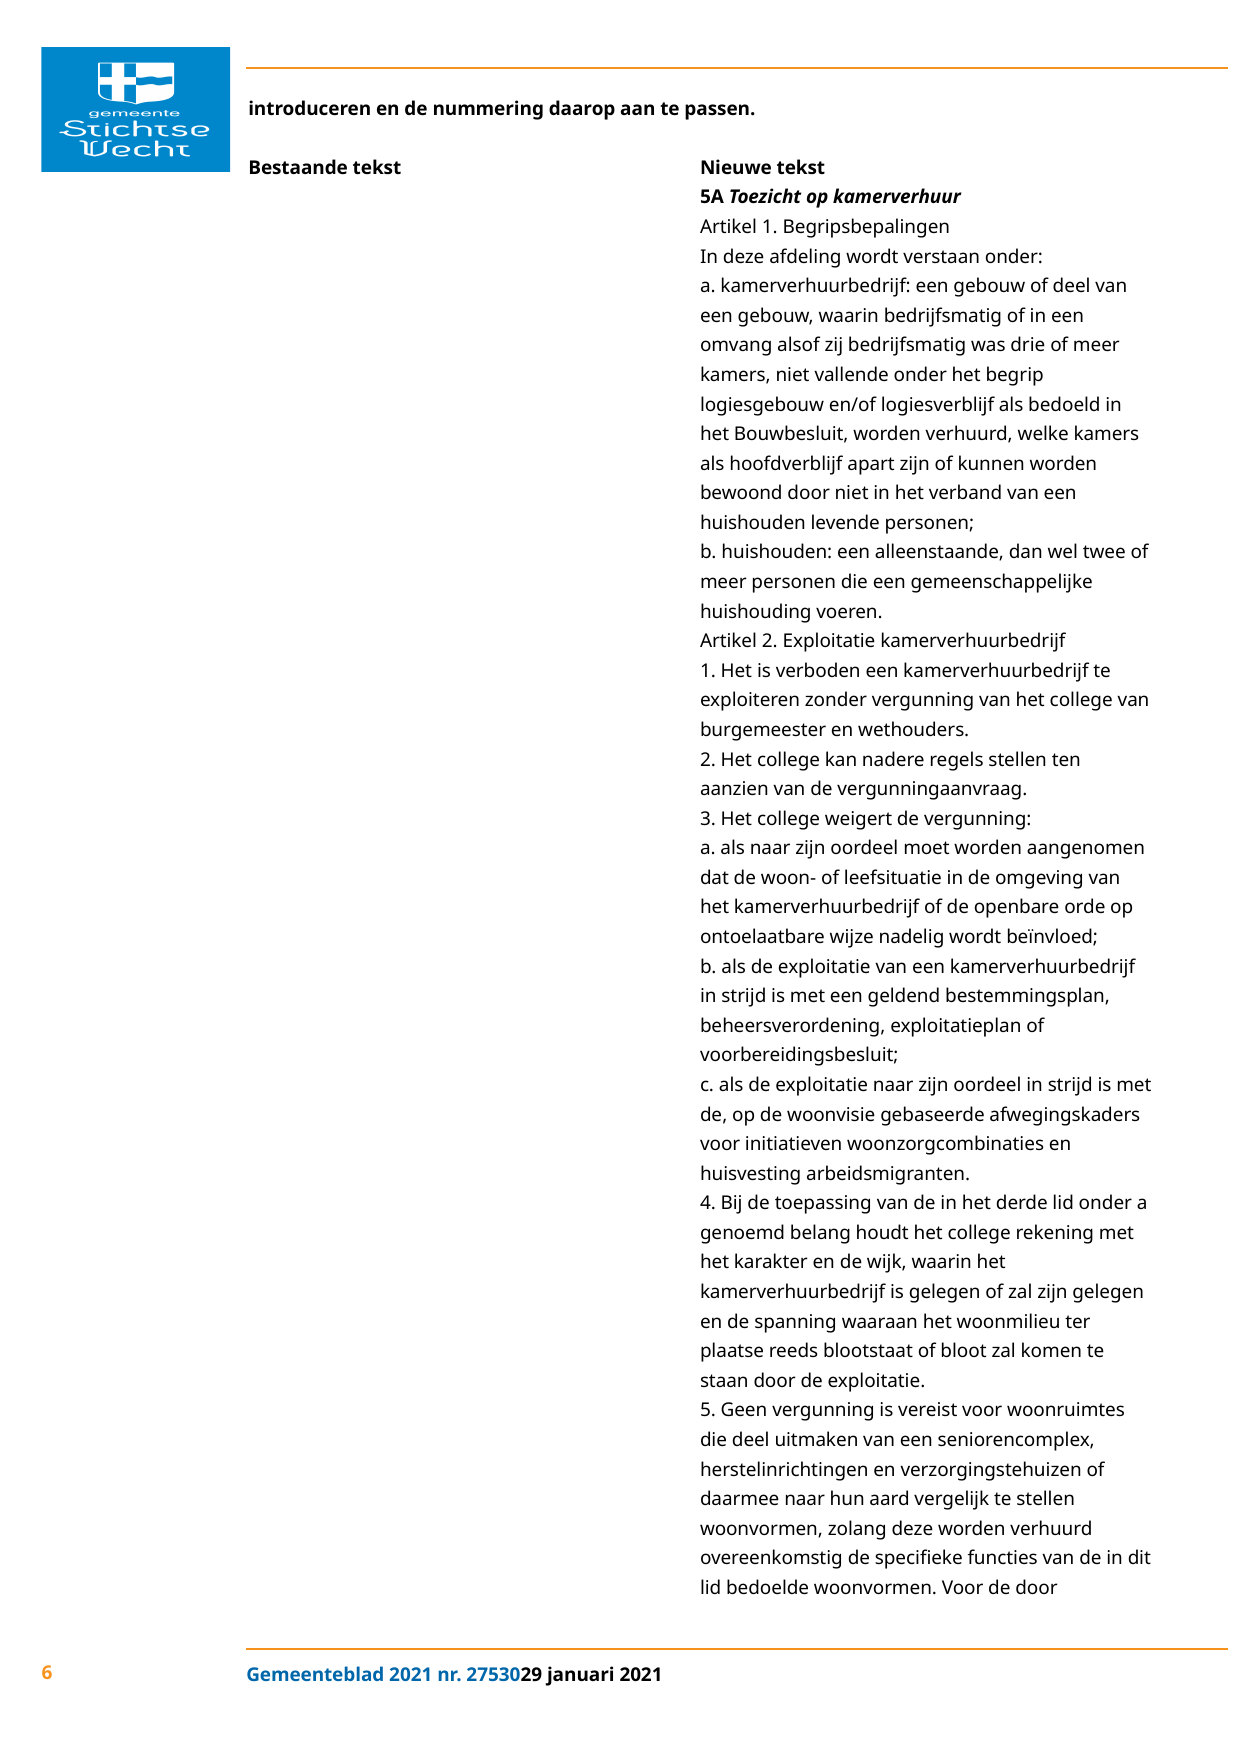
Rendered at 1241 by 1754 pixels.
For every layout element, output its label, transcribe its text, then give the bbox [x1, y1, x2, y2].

table_header Bestaande tekst [248, 154, 700, 1600]
picture [137, 63, 174, 103]
text introduceren en de nummering daarop aan te passen. [248, 95, 1152, 121]
picture [99, 63, 135, 101]
table_header Nieuwe tekst 5A Toezicht op kamerverhuur Artikel 1. Begripsbepalingen In deze afdeling wordt verstaan onder: a. kamerverhuurbedrijf: een gebouw of deel van een gebouw, waarin bedrijfsmatig of in een omvang alsof zij bedrijfsmatig was drie of meer kamers, niet vallende onder het begrip logiesgebouw en/of logiesverblijf als bedoeld in het Bouwbesluit, worden verhuurd, welke kamers als hoofdverblijf apart zijn of kunnen worden bewoond door niet in het verband van een huishouden levende personen; b. huishouden: een alleenstaande, dan wel twee of meer personen die een gemeenschappelijke huishouding voeren. Artikel 2. Exploitatie kamerverhuurbedrijf 1. Het is verboden een kamerverhuurbedrijf te exploiteren zonder vergunning van het college van burgemeester en wethouders. 2. Het college kan nadere regels stellen ten aanzien van de vergunningaanvraag. 3. Het college weigert de vergunning: a. als naar zijn oordeel moet worden aangenomen dat de woon- of leefsituatie in de omgeving van het kamerverhuurbedrijf of de openbare orde op ontoelaatbare wijze nadelig wordt beïnvloed; b. als de exploitatie van een kamerverhuurbedrijf in strijd is met een geldend bestemmingsplan, beheersverordening, exploitatieplan of voorbereidingsbesluit; c. als de exploitatie naar zijn oordeel in strijd is met de, op de woonvisie gebaseerde afwegingskaders voor initiatieven woonzorgcombinaties en huisvesting arbeidsmigranten. 4. Bij de toepassing van de in het derde lid onder a genoemd belang houdt het college rekening met het karakter en de wijk, waarin het kamerverhuurbedrijf is gelegen of zal zijn gelegen en de spanning waaraan het woonmilieu ter plaatse reeds blootstaat of bloot zal komen te staan door de exploitatie. 5. Geen vergunning is vereist voor woonruimtes die deel uitmaken van een seniorencomplex, herstelinrichtingen en verzorgingstehuizen of daarmee naar hun aard vergelijk te stellen woonvormen, zolang deze worden verhuurd overeenkomstig de specifieke functies van de in dit lid bedoelde woonvormen. Voor de door [700, 154, 1152, 1600]
